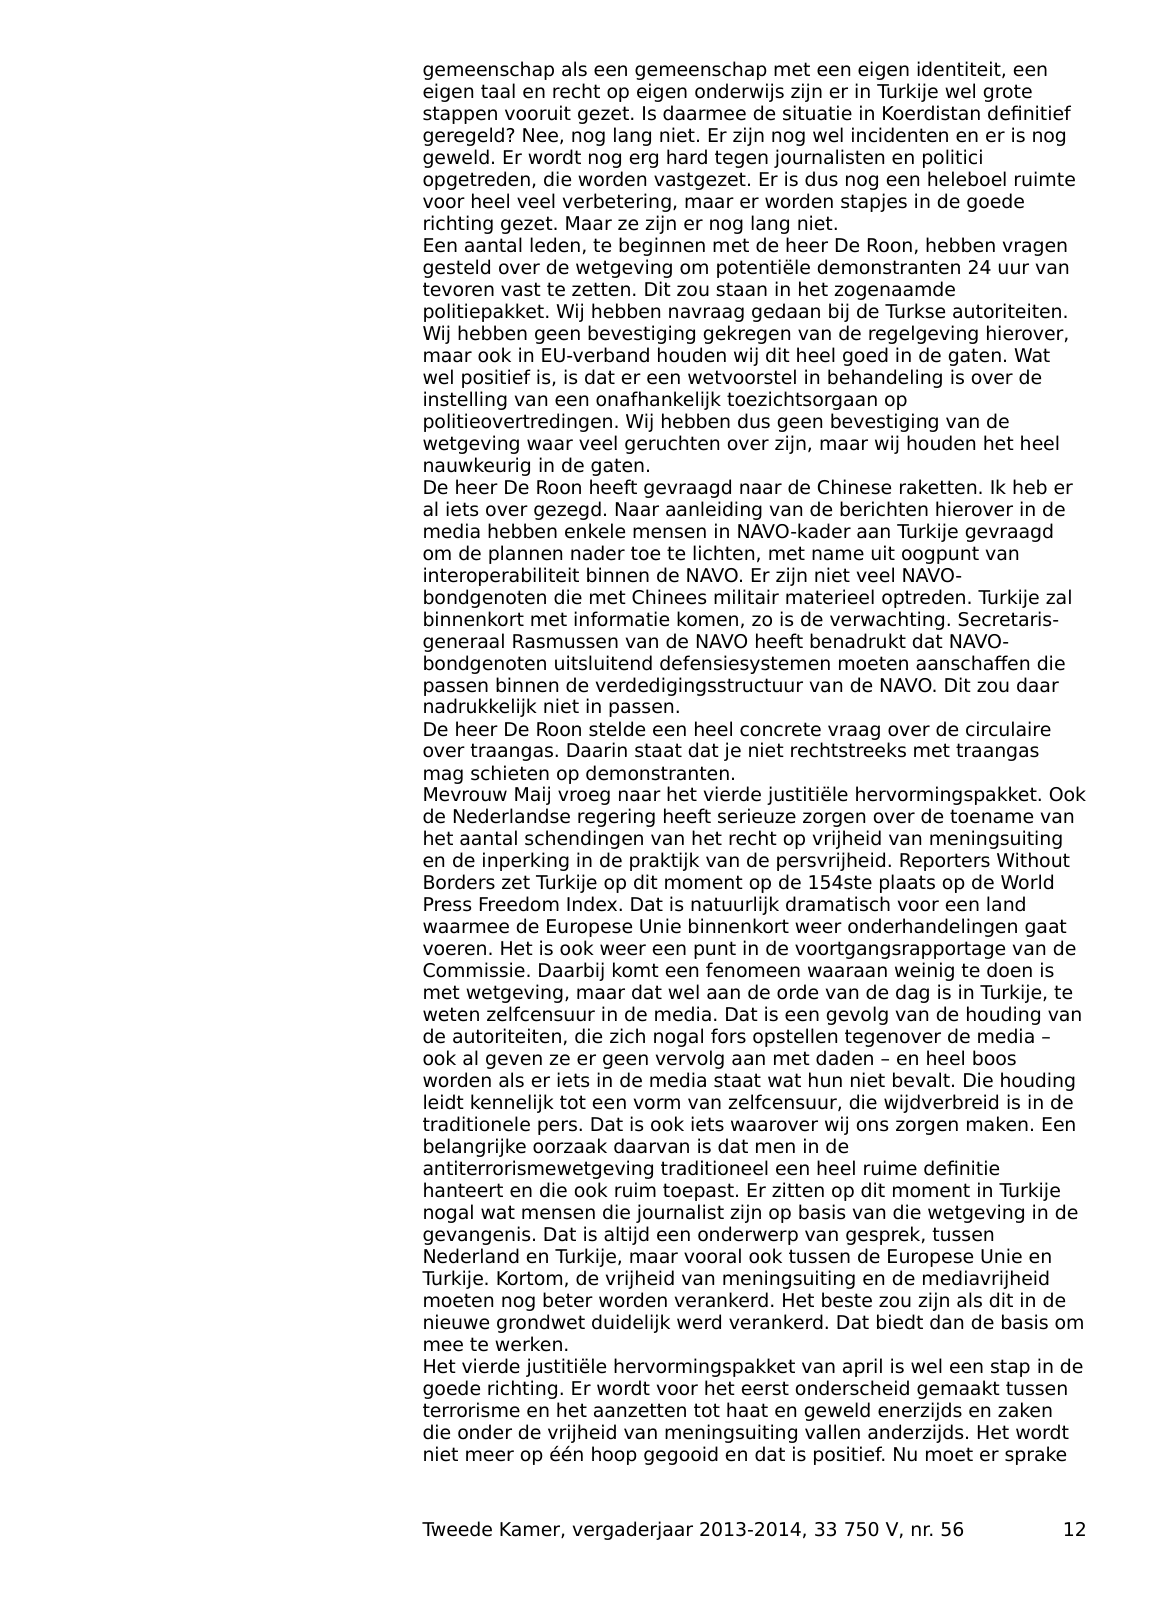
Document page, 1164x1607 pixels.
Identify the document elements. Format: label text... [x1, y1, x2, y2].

text Het vierde justitiële hervormingspakket van april is wel een stap in de goede richting. Er wordt voor het eerst onderscheid gemaakt tussen terrorisme en het aanzetten tot haat en geweld enerzijds en zaken die onder de vrijheid van meningsuiting vallen anderzijds. Het wordt niet meer op één hoop gegooid en dat is positief. Nu moet er sprake [422, 1356, 1087, 1466]
text De heer De Roon stelde een heel concrete vraag over de circulaire over traangas. Daarin staat dat je niet rechtstreeks met traangas mag schieten op demonstranten. [422, 718, 1087, 784]
text Mevrouw Maij vroeg naar het vierde justitiële hervormingspakket. Ook de Nederlandse regering heeft serieuze zorgen over de toename van het aantal schendingen van het recht op vrijheid van meningsuiting en de inperking in de praktijk van de persvrijheid. Reporters Without Borders zet Turkije op dit moment op de 154ste plaats op de World Press Freedom Index. Dat is natuurlijk dramatisch voor een land waarmee de Europese Unie binnenkort weer onderhandelingen gaat voeren. Het is ook weer een punt in de voortgangsrapportage van de Commissie. Daarbij komt een fenomeen waaraan weinig te doen is met wetgeving, maar dat wel aan de orde van de dag is in Turkije, te weten zelfcensuur in de media. Dat is een gevolg van de houding van de autoriteiten, die zich nogal fors opstellen tegenover de media – ook al geven ze er geen vervolg aan met daden – en heel boos worden als er iets in de media staat wat hun niet bevalt. Die houding leidt kennelijk tot een vorm van zelfcensuur, die wijdverbreid is in de traditionele pers. Dat is ook iets waarover wij ons zorgen maken. Een belangrijke oorzaak daarvan is dat men in de antiterrorismewetgeving traditioneel een heel ruime definitie hanteert en die ook ruim toepast. Er zitten op dit moment in Turkije nogal wat mensen die journalist zijn op basis van die wetgeving in de gevangenis. Dat is altijd een onderwerp van gesprek, tussen Nederland en Turkije, maar vooral ook tussen de Europese Unie en Turkije. Kortom, de vrijheid van meningsuiting en de mediavrijheid moeten nog beter worden verankerd. Het beste zou zijn als dit in de nieuwe grondwet duidelijk werd verankerd. Dat biedt dan de basis om mee te werken. [422, 784, 1087, 1356]
text De heer De Roon heeft gevraagd naar de Chinese raketten. Ik heb er al iets over gezegd. Naar aanleiding van de berichten hierover in de media hebben enkele mensen in NAVO-kader aan Turkije gevraagd om de plannen nader toe te lichten, met name uit oogpunt van interoperabiliteit binnen de NAVO. Er zijn niet veel NAVO-bondgenoten die met Chinees militair materieel optreden. Turkije zal binnenkort met informatie komen, zo is de verwachting. Secretaris-generaal Rasmussen van de NAVO heeft benadrukt dat NAVO-bondgenoten uitsluitend defensiesystemen moeten aanschaffen die passen binnen de verdedigingsstructuur van de NAVO. Dit zou daar nadrukkelijk niet in passen. [422, 477, 1087, 718]
text Een aantal leden, te beginnen met de heer De Roon, hebben vragen gesteld over de wetgeving om potentiële demonstranten 24 uur van tevoren vast te zetten. Dit zou staan in het zogenaamde politiepakket. Wij hebben navraag gedaan bij de Turkse autoriteiten. Wij hebben geen bevestiging gekregen van de regelgeving hierover, maar ook in EU-verband houden wij dit heel goed in de gaten. Wat wel positief is, is dat er een wetvoorstel in behandeling is over de instelling van een onafhankelijk toezichtsorgaan op politieovertredingen. Wij hebben dus geen bevestiging van de wetgeving waar veel geruchten over zijn, maar wij houden het heel nauwkeurig in de gaten. [422, 235, 1087, 477]
text gemeenschap als een gemeenschap met een eigen identiteit, een eigen taal en recht op eigen onderwijs zijn er in Turkije wel grote stappen vooruit gezet. Is daarmee de situatie in Koerdistan definitief geregeld? Nee, nog lang niet. Er zijn nog wel incidenten en er is nog geweld. Er wordt nog erg hard tegen journalisten en politici opgetreden, die worden vastgezet. Er is dus nog een heleboel ruimte voor heel veel verbetering, maar er worden stapjes in de goede richting gezet. Maar ze zijn er nog lang niet. [422, 59, 1087, 235]
